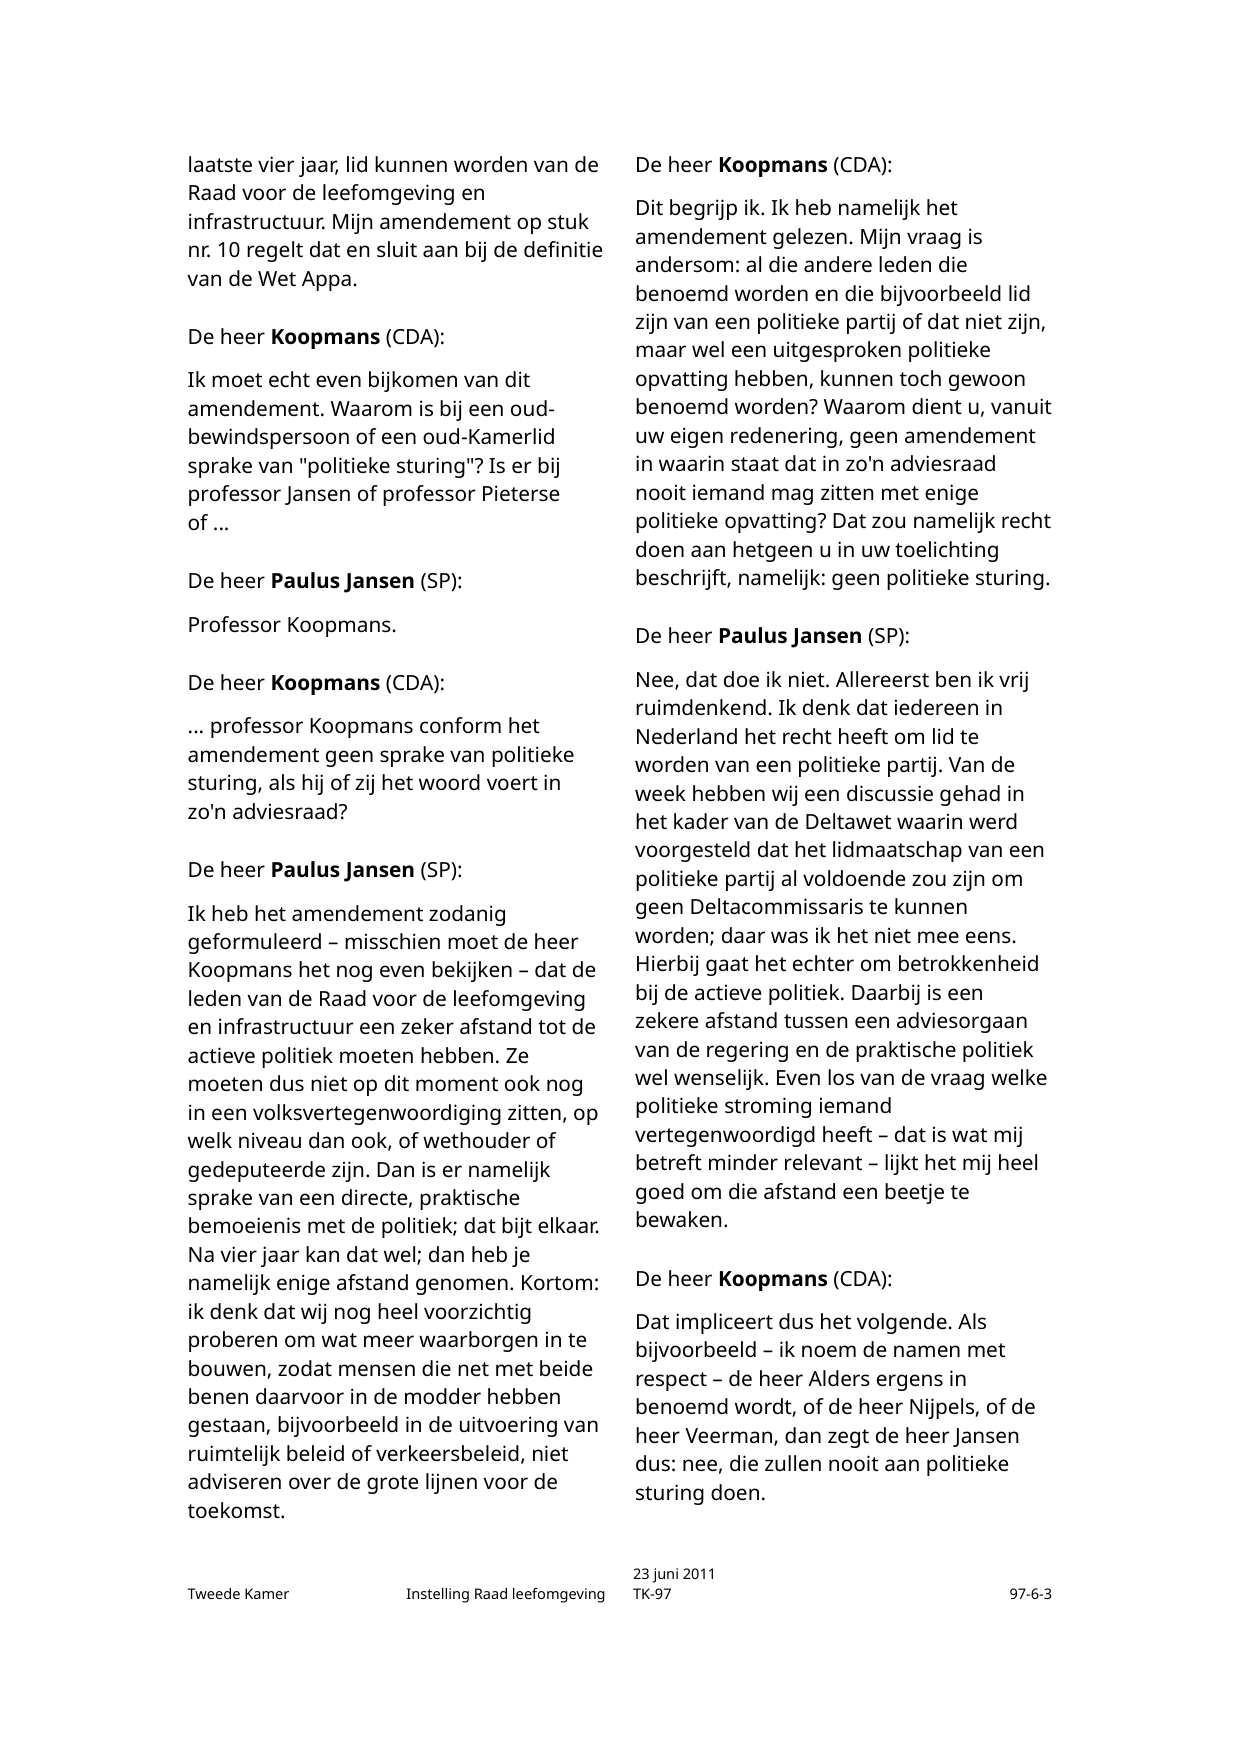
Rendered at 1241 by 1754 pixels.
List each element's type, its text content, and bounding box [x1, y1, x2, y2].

text De heer Paulus Jansen (SP): [187, 855, 605, 884]
text De heer Koopmans (CDA): [635, 1264, 1053, 1292]
text Nee, dat doe ik niet. Allereerst ben ik vrij ruimdenkend. Ik denk dat iedereen in Nederland het recht heeft om lid te worden van een politieke partij. Van de week hebben wij een discussie gehad in het kader van de Deltawet waarin werd voorgesteld dat het lidmaatschap van een politieke partij al voldoende zou zijn om geen Deltacommissaris te kunnen worden; daar was ik het niet mee eens. Hierbij gaat het echter om betrokkenheid bij de actieve politiek. Daarbij is een zekere afstand tussen een adviesorgaan van de regering en de praktische politiek wel wenselijk. Even los van de vraag welke politieke stroming iemand vertegenwoordigd heeft – dat is wat mij betreft minder relevant – lijkt het mij heel goed om die afstand een beetje te bewaken. [635, 665, 1053, 1234]
text ... professor Koopmans conform het amendement geen sprake van politieke sturing, als hij of zij het woord voert in zo'n adviesraad? [187, 712, 605, 825]
text De heer Paulus Jansen (SP): [187, 566, 605, 595]
text Dat impliceert dus het volgende. Als bijvoorbeeld – ik noem de namen met respect – de heer Alders ergens in benoemd wordt, of de heer Nijpels, of de heer Veerman, dan zegt de heer Jansen dus: nee, die zullen nooit aan politieke sturing doen. [635, 1307, 1053, 1506]
text Ik moet echt even bijkomen van dit amendement. Waarom is bij een oud-bewindspersoon of een oud-Kamerlid sprake van "politieke sturing"? Is er bij professor Jansen of professor Pieterse of ... [187, 366, 605, 536]
text laatste vier jaar, lid kunnen worden van de Raad voor de leefomgeving en infrastructuur. Mijn amendement op stuk nr. 10 regelt dat en sluit aan bij de definitie van de Wet Appa. [187, 150, 605, 292]
text De heer Koopmans (CDA): [635, 150, 1053, 178]
text Professor Koopmans. [187, 610, 605, 638]
text Dit begrijp ik. Ik heb namelijk het amendement gelezen. Mijn vraag is andersom: al die andere leden die benoemd worden en die bijvoorbeeld lid zijn van een politieke partij of dat niet zijn, maar wel een uitgesproken politieke opvatting hebben, kunnen toch gewoon benoemd worden? Waarom dient u, vanuit uw eigen redenering, geen amendement in waarin staat dat in zo'n adviesraad nooit iemand mag zitten met enige politieke opvatting? Dat zou namelijk recht doen aan hetgeen u in uw toelichting beschrijft, namelijk: geen politieke sturing. [635, 193, 1053, 592]
text De heer Koopmans (CDA): [187, 322, 605, 351]
text De heer Paulus Jansen (SP): [635, 622, 1053, 650]
text Ik heb het amendement zodanig geformuleerd – misschien moet de heer Koopmans het nog even bekijken – dat de leden van de Raad voor de leefomgeving en infrastructuur een zeker afstand tot de actieve politiek moeten hebben. Ze moeten dus niet op dit moment ook nog in een volksvertegenwoordiging zitten, op welk niveau dan ook, of wethouder of gedeputeerde zijn. Dan is er namelijk sprake van een directe, praktische bemoeienis met de politiek; dat bijt elkaar. Na vier jaar kan dat wel; dan heb je namelijk enige afstand genomen. Kortom: ik denk dat wij nog heel voorzichtig proberen om wat meer waarborgen in te bouwen, zodat mensen die net met beide benen daarvoor in de modder hebben gestaan, bijvoorbeeld in de uitvoering van ruimtelijk beleid of verkeersbeleid, niet adviseren over de grote lijnen voor de toekomst. [187, 899, 605, 1524]
text De heer Koopmans (CDA): [187, 668, 605, 697]
